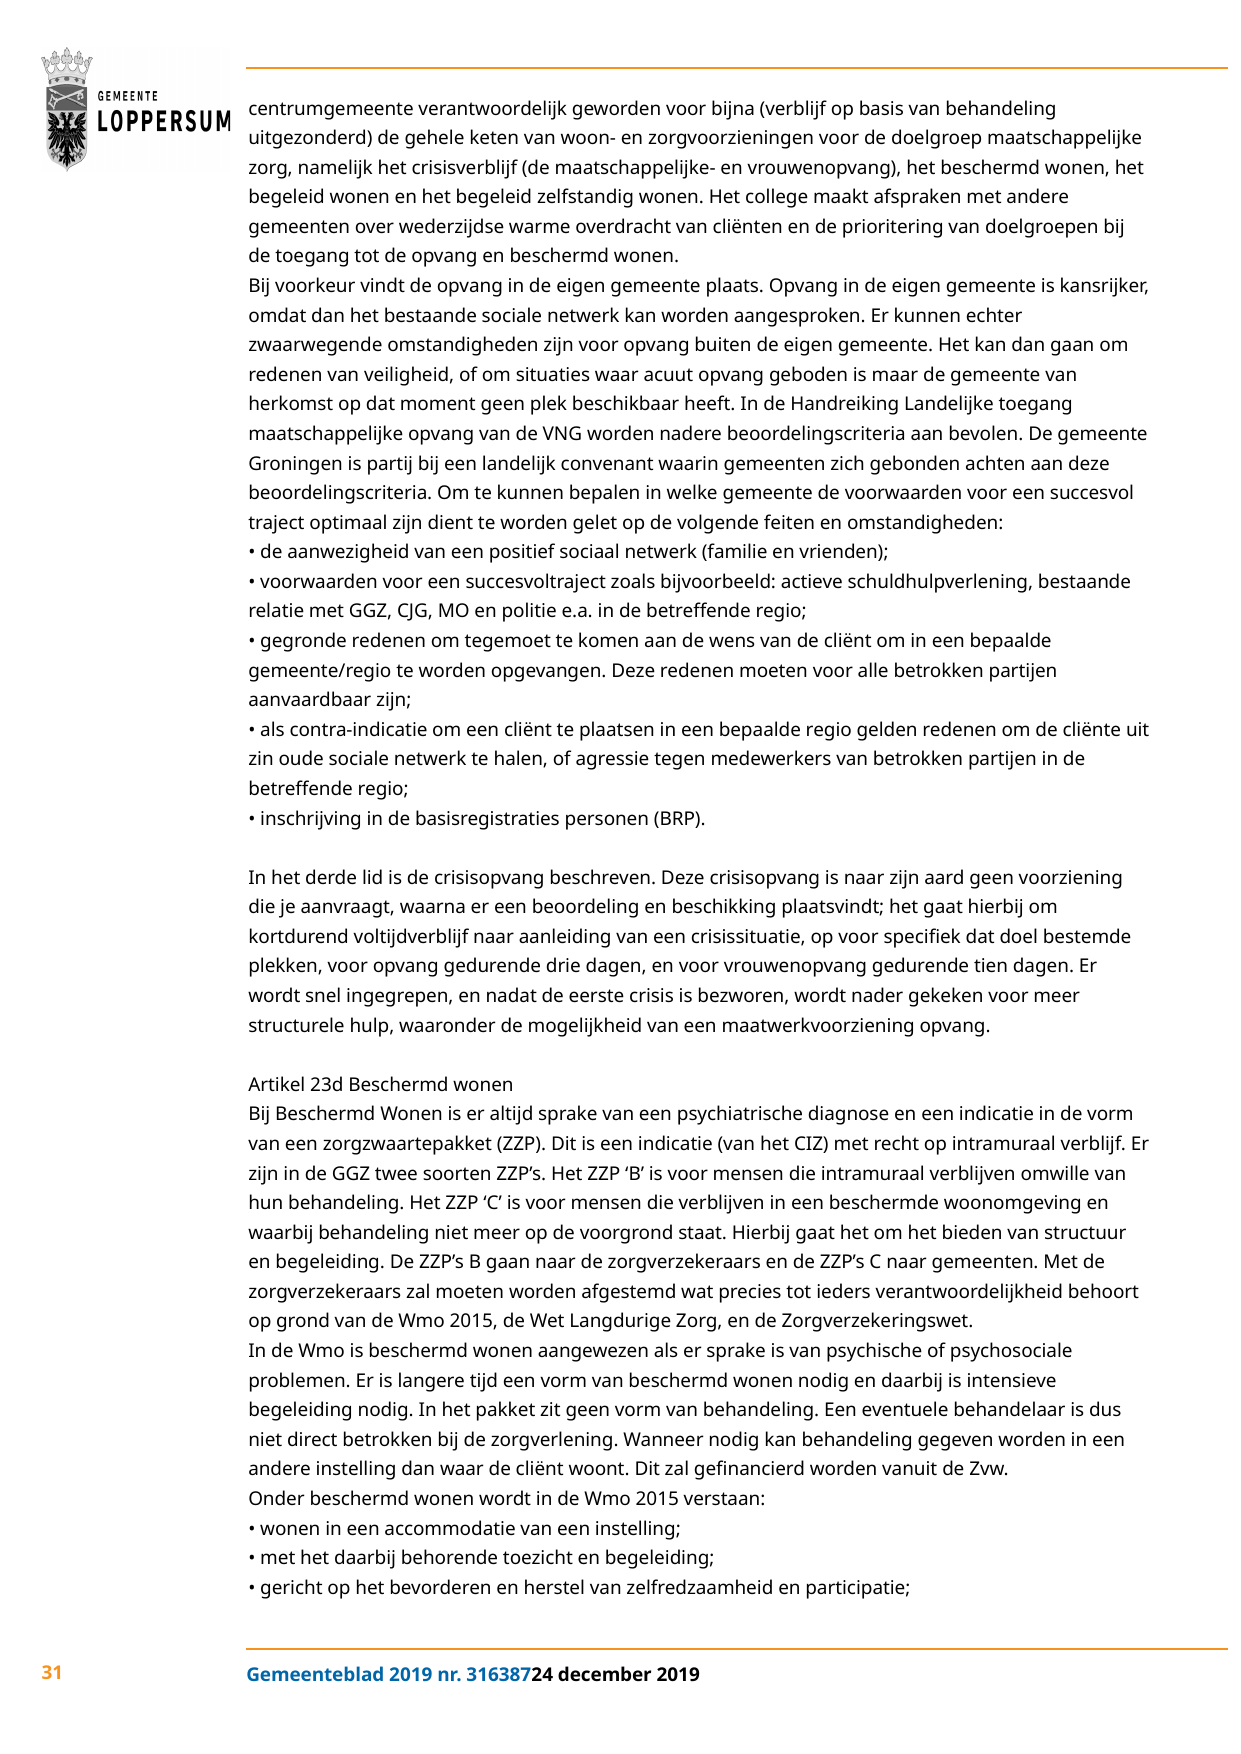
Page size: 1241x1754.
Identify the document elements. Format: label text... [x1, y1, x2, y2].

text • wonen in een accommodatie van een instelling; [248, 1515, 1152, 1541]
text • als contra-indicatie om een cliënt te plaatsen in een bepaalde regio gelden redenen om de cliënte uit zin oude sociale netwerk te halen, of agressie tegen medewerkers van betrokken partijen in de betreffende regio; [248, 716, 1152, 801]
text • gericht op het bevorderen en herstel van zelfredzaamheid en participatie; [248, 1574, 1152, 1600]
text • inschrijving in de basisregistraties personen (BRP). [248, 805, 1152, 831]
text centrumgemeente verantwoordelijk geworden voor bijna (verblijf op basis van behandeling uitgezonderd) de gehele keten van woon- en zorgvoorzieningen voor de doelgroep maatschappelijke zorg, namelijk het crisisverblijf (de maatschappelijke- en vrouwenopvang), het beschermd wonen, het begeleid wonen en het begeleid zelfstandig wonen. Het college maakt afspraken met andere gemeenten over wederzijdse warme overdracht van cliënten en de prioritering van doelgroepen bij de toegang tot de opvang en beschermd wonen. [248, 95, 1152, 268]
text In de Wmo is beschermd wonen aangewezen als er sprake is van psychische of psychosociale problemen. Er is langere tijd een vorm van beschermd wonen nodig en daarbij is intensieve begeleiding nodig. In het pakket zit geen vorm van behandeling. Een eventuele behandelaar is dus niet direct betrokken bij de zorgverlening. Wanneer nodig kan behandeling gegeven worden in een andere instelling dan waar de cliënt woont. Dit zal gefinancierd worden vanuit de Zvw. [248, 1337, 1152, 1481]
picture [41, 47, 231, 172]
text Onder beschermd wonen wordt in de Wmo 2015 verstaan: [248, 1485, 1152, 1511]
text Bij voorkeur vindt de opvang in de eigen gemeente plaats. Opvang in de eigen gemeente is kansrijker, omdat dan het bestaande sociale netwerk kan worden aangesproken. Er kunnen echter zwaarwegende omstandigheden zijn voor opvang buiten de eigen gemeente. Het kan dan gaan om redenen van veiligheid, of om situaties waar acuut opvang geboden is maar de gemeente van herkomst op dat moment geen plek beschikbaar heeft. In de Handreiking Landelijke toegang maatschappelijke opvang van de VNG worden nadere beoordelingscriteria aan bevolen. De gemeente Groningen is partij bij een landelijk convenant waarin gemeenten zich gebonden achten aan deze beoordelingscriteria. Om te kunnen bepalen in welke gemeente de voorwaarden voor een succesvol traject optimaal zijn dient te worden gelet op de volgende feiten en omstandigheden: [248, 272, 1152, 535]
text • voorwaarden voor een succesvoltraject zoals bijvoorbeeld: actieve schuldhulpverlening, bestaande relatie met GGZ, CJG, MO en politie e.a. in de betreffende regio; [248, 568, 1152, 623]
text • gegronde redenen om tegemoet te komen aan de wens van de cliënt om in een bepaalde gemeente/regio te worden opgevangen. Deze redenen moeten voor alle betrokken partijen aanvaardbaar zijn; [248, 627, 1152, 712]
text Bij Beschermd Wonen is er altijd sprake van een psychiatrische diagnose en een indicatie in de vorm van een zorgzwaartepakket (ZZP). Dit is een indicatie (van het CIZ) met recht op intramuraal verblijf. Er zijn in de GGZ twee soorten ZZP’s. Het ZZP ‘B’ is voor mensen die intramuraal verblijven omwille van hun behandeling. Het ZZP ‘C’ is voor mensen die verblijven in een beschermde woonomgeving en waarbij behandeling niet meer op de voorgrond staat. Hierbij gaat het om het bieden van structuur en begeleiding. De ZZP’s B gaan naar de zorgverzekeraars en de ZZP’s C naar gemeenten. Met de zorgverzekeraars zal moeten worden afgestemd wat precies tot ieders verantwoordelijkheid behoort op grond van de Wmo 2015, de Wet Langdurige Zorg, en de Zorgverzekeringswet. [248, 1101, 1152, 1333]
text Artikel 23d Beschermd wonen [248, 1071, 1152, 1097]
text In het derde lid is de crisisopvang beschreven. Deze crisisopvang is naar zijn aard geen voorziening die je aanvraagt, waarna er een beoordeling en beschikking plaatsvindt; het gaat hierbij om kortdurend voltijdverblijf naar aanleiding van een crisissituatie, op voor specifiek dat doel bestemde plekken, voor opvang gedurende drie dagen, en voor vrouwenopvang gedurende tien dagen. Er wordt snel ingegrepen, en nadat de eerste crisis is bezworen, wordt nader gekeken voor meer structurele hulp, waaronder de mogelijkheid van een maatwerkvoorziening opvang. [248, 864, 1152, 1038]
text • met het daarbij behorende toezicht en begeleiding; [248, 1544, 1152, 1570]
text • de aanwezigheid van een positief sociaal netwerk (familie en vrienden); [248, 538, 1152, 564]
